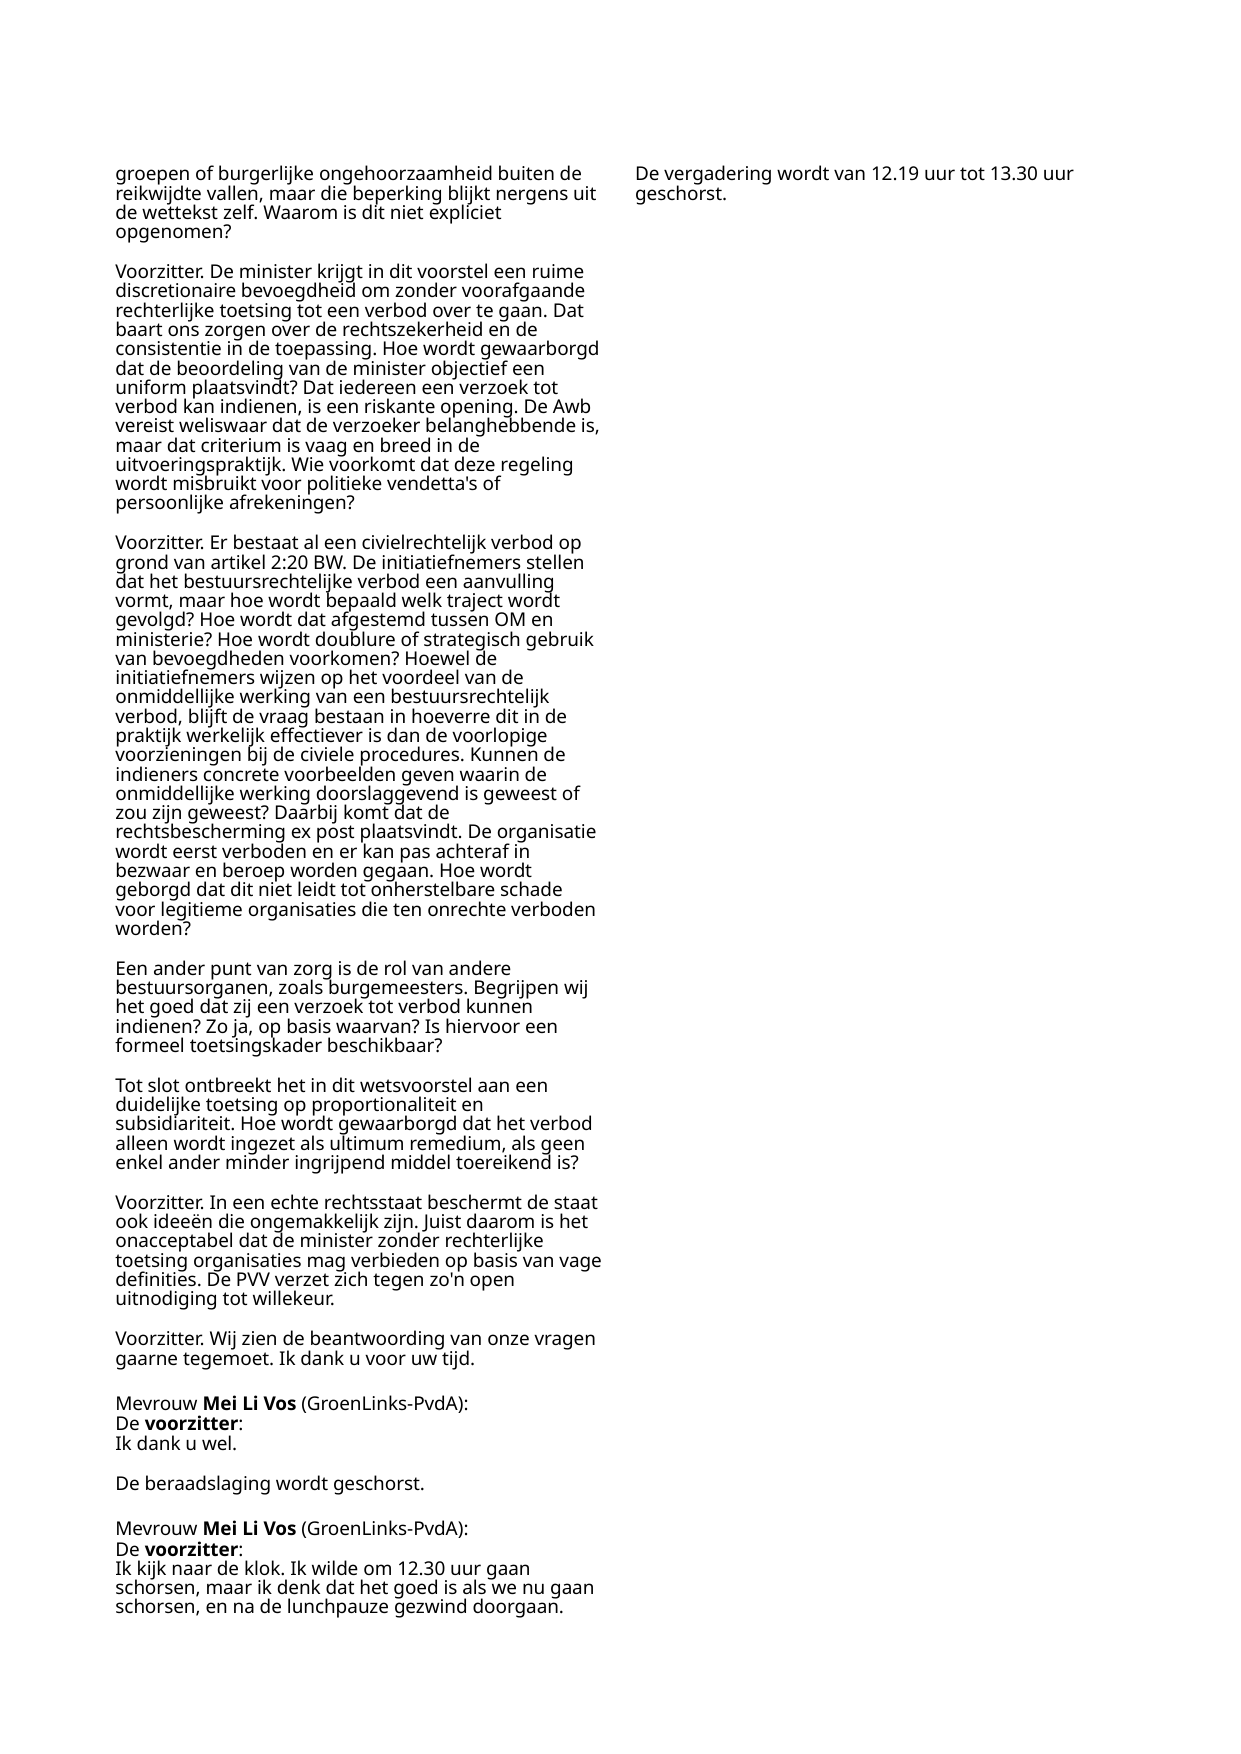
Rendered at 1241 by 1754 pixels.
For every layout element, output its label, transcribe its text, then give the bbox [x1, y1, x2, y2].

text Voorzitter. In een echte rechtsstaat beschermt de staat ook ideeën die ongemakkelijk zijn. Juist daarom is het onacceptabel dat de minister zonder rechterlijke toetsing organisaties mag verbieden op basis van vage definities. De PVV verzet zich tegen zo'n open uitnodiging tot willekeur. [115, 1194, 605, 1309]
text De voorzitter: [115, 1415, 605, 1435]
text Tot slot ontbreekt het in dit wetsvoorstel aan een duidelijke toetsing op proportionaliteit en subsidiariteit. Hoe wordt gewaarborgd dat het verbod alleen wordt ingezet als ultimum remedium, als geen enkel ander minder ingrijpend middel toereikend is? [115, 1077, 605, 1173]
text Mevrouw Mei Li Vos (GroenLinks-PvdA): [115, 1390, 605, 1415]
text Mevrouw Mei Li Vos (GroenLinks-PvdA): [115, 1515, 605, 1541]
text Voorzitter. Wij zien de beantwoording van onze vragen gaarne tegemoet. Ik dank u voor uw tijd. [115, 1330, 605, 1369]
text Ik kijk naar de klok. Ik wilde om 12.30 uur gaan schorsen, maar ik denk dat het goed is als we nu gaan schorsen, en na de lunchpauze gezwind doorgaan. [115, 1560, 605, 1618]
text Voorzitter. De minister krijgt in dit voorstel een ruime discretionaire bevoegdheid om zonder voorafgaande rechterlijke toetsing tot een verbod over te gaan. Dat baart ons zorgen over de rechtszekerheid en de consistentie in de toepassing. Hoe wordt gewaarborgd dat de beoordeling van de minister objectief een uniform plaatsvindt? Dat iedereen een verzoek tot verbod kan indienen, is een riskante opening. De Awb vereist weliswaar dat de verzoeker belanghebbende is, maar dat criterium is vaag en breed in de uitvoeringspraktijk. Wie voorkomt dat deze regeling wordt misbruikt voor politieke vendetta's of persoonlijke afrekeningen? [115, 263, 605, 514]
text Een ander punt van zorg is de rol van andere bestuursorganen, zoals burgemeesters. Begrijpen wij het goed dat zij een verzoek tot verbod kunnen indienen? Zo ja, op basis waarvan? Is hiervoor een formeel toetsingskader beschikbaar? [115, 960, 605, 1056]
text De vergadering wordt van 12.19 uur tot 13.30 uur geschorst. [635, 165, 1125, 204]
text Ik dank u wel. [115, 1435, 605, 1454]
text De beraadslaging wordt geschorst. [115, 1475, 605, 1494]
text Voorzitter. Er bestaat al een civielrechtelijk verbod op grond van artikel 2:20 BW. De initiatiefnemers stellen dat het bestuursrechtelijke verbod een aanvulling vormt, maar hoe wordt bepaald welk traject wordt gevolgd? Hoe wordt dat afgestemd tussen OM en ministerie? Hoe wordt doublure of strategisch gebruik van bevoegdheden voorkomen? Hoewel de initiatiefnemers wijzen op het voordeel van de onmiddellijke werking van een bestuursrechtelijk verbod, blijft de vraag bestaan in hoeverre dit in de praktijk werkelijk effectiever is dan de voorlopige voorzieningen bij de civiele procedures. Kunnen de indieners concrete voorbeelden geven waarin de onmiddellijke werking doorslaggevend is geweest of zou zijn geweest? Daarbij komt dat de rechtsbescherming ex post plaatsvindt. De organisatie wordt eerst verboden en er kan pas achteraf in bezwaar en beroep worden gegaan. Hoe wordt geborgd dat dit niet leidt tot onherstelbare schade voor legitieme organisaties die ten onrechte verboden worden? [115, 534, 605, 939]
text De voorzitter: [115, 1541, 605, 1560]
text groepen of burgerlijke ongehoorzaamheid buiten de reikwijdte vallen, maar die beperking blijkt nergens uit de wettekst zelf. Waarom is dit niet expliciet opgenomen? [115, 165, 605, 242]
